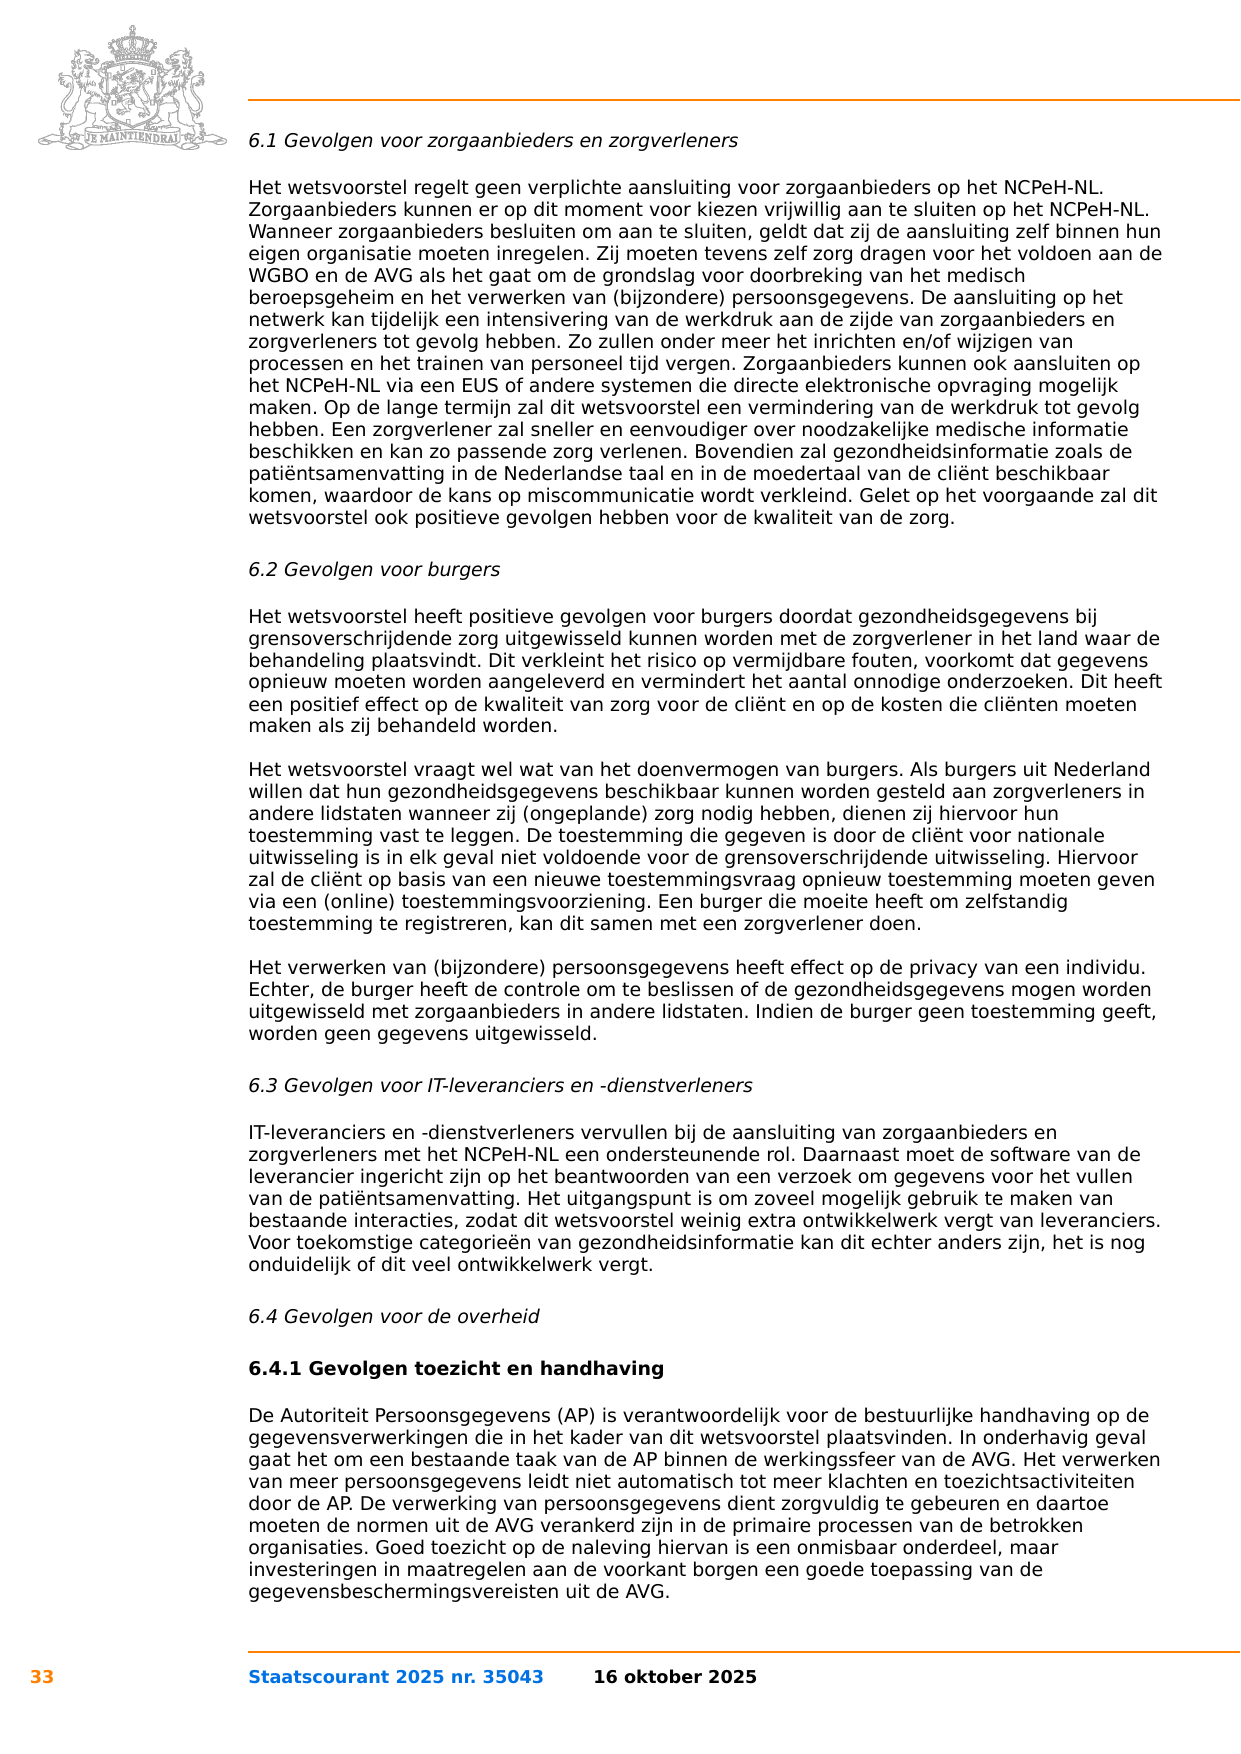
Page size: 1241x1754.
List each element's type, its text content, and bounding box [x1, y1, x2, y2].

picture [38, 25, 227, 150]
text Het wetsvoorstel regelt geen verplichte aansluiting voor zorgaanbieders op het NCPeH-NL. Zorgaanbieders kunnen er op dit moment voor kiezen vrijwillig aan te sluiten op het NCPeH-NL. Wanneer zorgaanbieders besluiten om aan te sluiten, geldt dat zij de aansluiting zelf binnen hun eigen organisatie moeten inregelen. Zij moeten tevens zelf zorg dragen voor het voldoen aan de WGBO en de AVG als het gaat om de grondslag voor doorbreking van het medisch beroepsgeheim en het verwerken van (bijzondere) persoonsgegevens. De aansluiting op het netwerk kan tijdelijk een intensivering van de werkdruk aan de zijde van zorgaanbieders en zorgverleners tot gevolg hebben. Zo zullen onder meer het inrichten en/of wijzigen van processen en het trainen van personeel tijd vergen. Zorgaanbieders kunnen ook aansluiten op het NCPeH-NL via een EUS of andere systemen die directe elektronische opvraging mogelijk maken. Op de lange termijn zal dit wetsvoorstel een vermindering van de werkdruk tot gevolg hebben. Een zorgverlener zal sneller en eenvoudiger over noodzakelijke medische informatie beschikken en kan zo passende zorg verlenen. Bovendien zal gezondheidsinformatie zoals de patiëntsamenvatting in de Nederlandse taal en in de moedertaal van de cliënt beschikbaar komen, waardoor de kans op miscommunicatie wordt verkleind. Gelet op het voorgaande zal dit wetsvoorstel ook positieve gevolgen hebben voor de kwaliteit van de zorg. [248, 177, 1163, 528]
text IT-leveranciers en -dienstverleners vervullen bij de aansluiting van zorgaanbieders en zorgverleners met het NCPeH-NL een ondersteunende rol. Daarnaast moet de software van de leverancier ingericht zijn op het beantwoorden van een verzoek om gegevens voor het vullen van de patiëntsamenvatting. Het uitgangspunt is om zoveel mogelijk gebruik te maken van bestaande interacties, zodat dit wetsvoorstel weinig extra ontwikkelwerk vergt van leveranciers. Voor toekomstige categorieën van gezondheidsinformatie kan dit echter anders zijn, het is nog onduidelijk of dit veel ontwikkelwerk vergt. [248, 1122, 1163, 1276]
text Het verwerken van (bijzondere) persoonsgegevens heeft effect op de privacy van een individu. Echter, de burger heeft de controle om te beslissen of de gezondheidsgegevens mogen worden uitgewisseld met zorgaanbieders in andere lidstaten. Indien de burger geen toestemming geeft, worden geen gegevens uitgewisseld. [248, 957, 1163, 1045]
subtitle 6.2 Gevolgen voor burgers [248, 558, 1163, 581]
text De Autoriteit Persoonsgegevens (AP) is verantwoordelijk voor de bestuurlijke handhaving op de gegevensverwerkingen die in het kader van dit wetsvoorstel plaatsvinden. In onderhavig geval gaat het om een bestaande taak van de AP binnen de werkingssfeer van de AVG. Het verwerken van meer persoonsgegevens leidt niet automatisch tot meer klachten en toezichtsactiviteiten door de AP. De verwerking van persoonsgegevens dient zorgvuldig te gebeuren en daartoe moeten de normen uit de AVG verankerd zijn in de primaire processen van de betrokken organisaties. Goed toezicht op de naleving hiervan is een onmisbaar onderdeel, maar investeringen in maatregelen aan de voorkant borgen een goede toepassing van de gegevensbeschermingsvereisten uit de AVG. [248, 1405, 1163, 1602]
subtitle 6.3 Gevolgen voor IT-leveranciers en -dienstverleners [248, 1075, 1163, 1097]
subtitle 6.4 Gevolgen voor de overheid [248, 1306, 1163, 1328]
text Het wetsvoorstel vraagt wel wat van het doenvermogen van burgers. Als burgers uit Nederland willen dat hun gezondheidsgegevens beschikbaar kunnen worden gesteld aan zorgverleners in andere lidstaten wanneer zij (ongeplande) zorg nodig hebben, dienen zij hiervoor hun toestemming vast te leggen. De toestemming die gegeven is door de cliënt voor nationale uitwisseling is in elk geval niet voldoende voor de grensoverschrijdende uitwisseling. Hiervoor zal de cliënt op basis van een nieuwe toestemmingsvraag opnieuw toestemming moeten geven via een (online) toestemmingsvoorziening. Een burger die moeite heeft om zelfstandig toestemming te registreren, kan dit samen met een zorgverlener doen. [248, 759, 1163, 935]
subtitle 6.4.1 Gevolgen toezicht en handhaving [248, 1358, 1163, 1380]
text Het wetsvoorstel heeft positieve gevolgen voor burgers doordat gezondheidsgegevens bij grensoverschrijdende zorg uitgewisseld kunnen worden met de zorgverlener in het land waar de behandeling plaatsvindt. Dit verkleint het risico op vermijdbare fouten, voorkomt dat gegevens opnieuw moeten worden aangeleverd en vermindert het aantal onnodige onderzoeken. Dit heeft een positief effect op de kwaliteit van zorg voor de cliënt en op de kosten die cliënten moeten maken als zij behandeld worden. [248, 606, 1163, 737]
subtitle 6.1 Gevolgen voor zorgaanbieders en zorgverleners [248, 130, 1163, 152]
